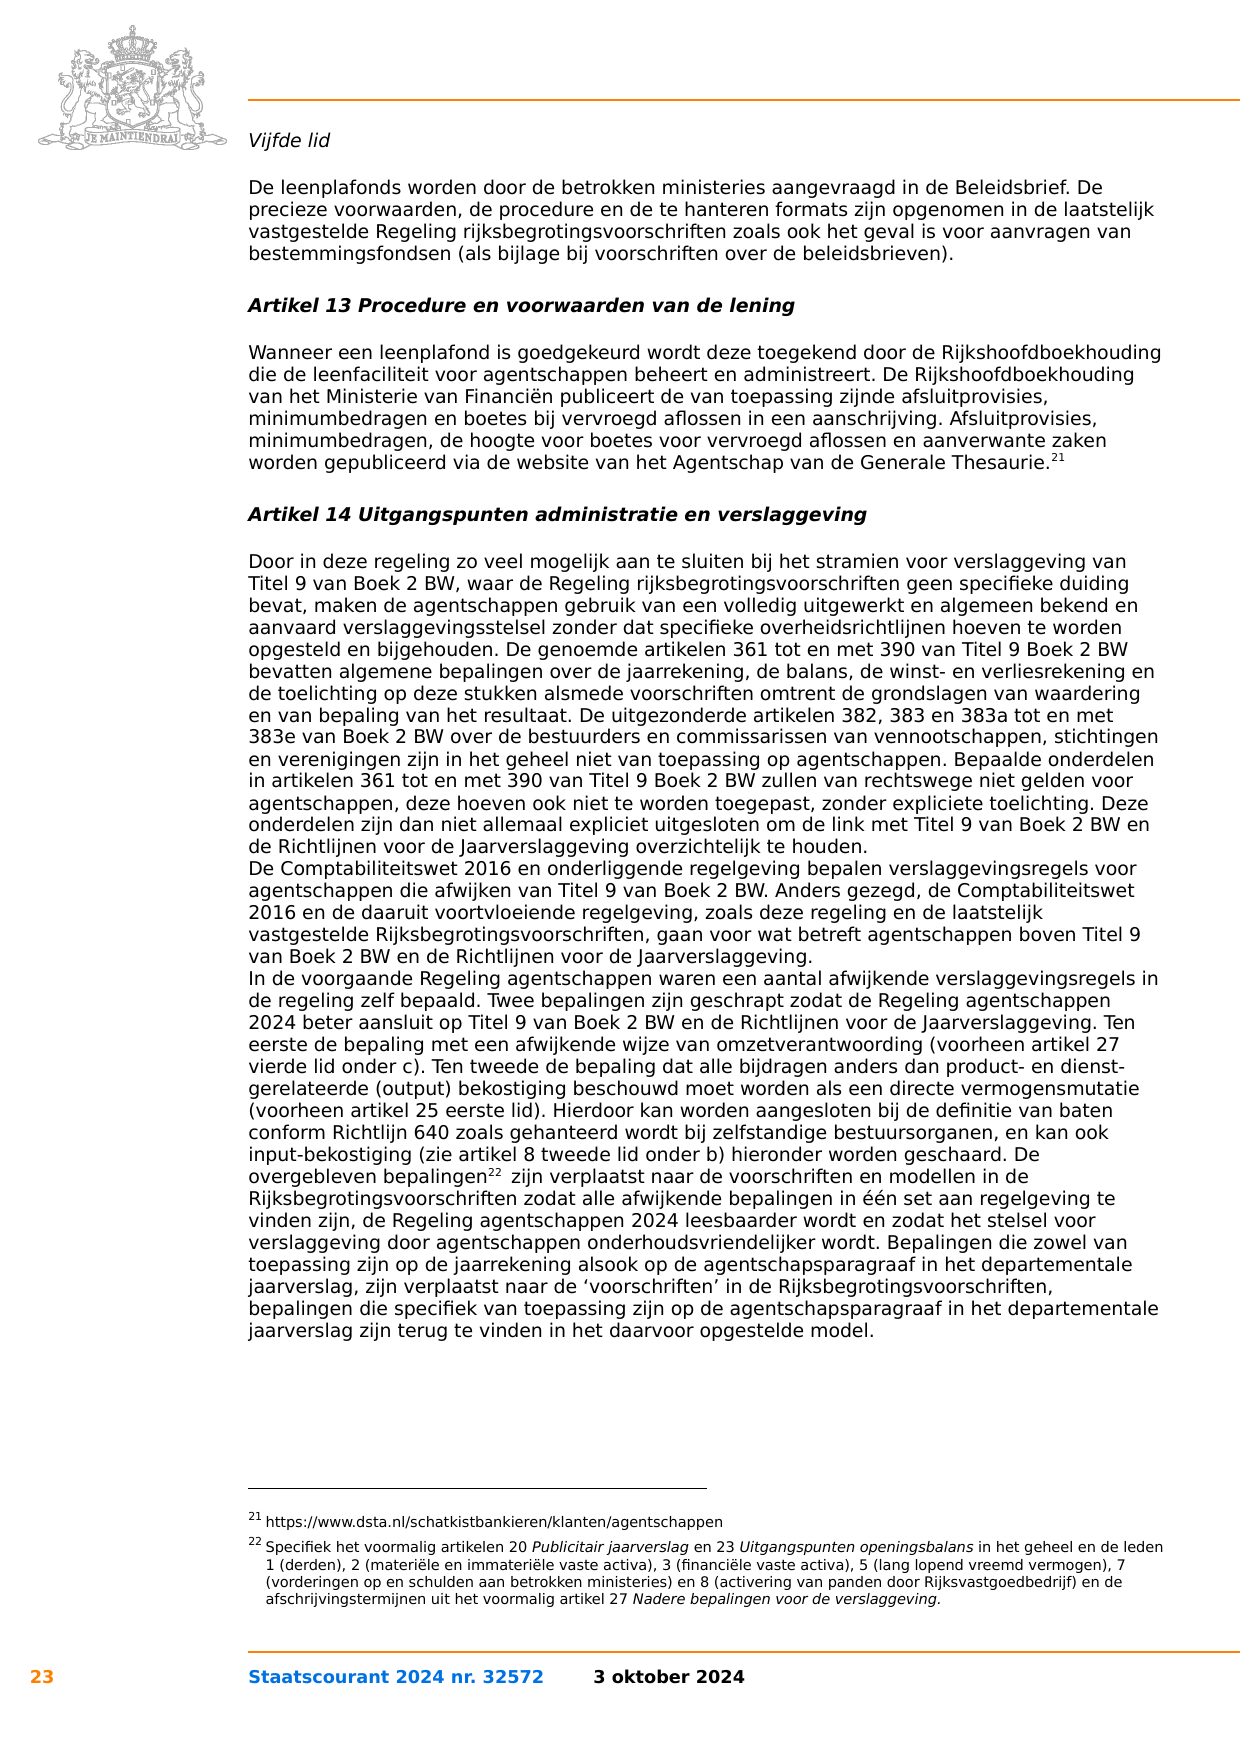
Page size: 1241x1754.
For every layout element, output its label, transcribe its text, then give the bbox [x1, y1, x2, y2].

text Door in deze regeling zo veel mogelijk aan te sluiten bij het stramien voor verslaggeving van Titel 9 van Boek 2 BW, waar de Regeling rijksbegrotingsvoorschriften geen specifieke duiding bevat, maken de agentschappen gebruik van een volledig uitgewerkt en algemeen bekend en aanvaard verslaggevingsstelsel zonder dat specifieke overheidsrichtlijnen hoeven te worden opgesteld en bijgehouden. De genoemde artikelen 361 tot en met 390 van Titel 9 Boek 2 BW bevatten algemene bepalingen over de jaarrekening, de balans, de winst- en verliesrekening en de toelichting op deze stukken alsmede voorschriften omtrent de grondslagen van waardering en van bepaling van het resultaat. De uitgezonderde artikelen 382, 383 en 383a tot en met 383e van Boek 2 BW over de bestuurders en commissarissen van vennootschappen, stichtingen en verenigingen zijn in het geheel niet van toepassing op agentschappen. Bepaalde onderdelen in artikelen 361 tot en met 390 van Titel 9 Boek 2 BW zullen van rechtswege niet gelden voor agentschappen, deze hoeven ook niet te worden toegepast, zonder expliciete toelichting. Deze onderdelen zijn dan niet allemaal expliciet uitgesloten om de link met Titel 9 van Boek 2 BW en de Richtlijnen voor de Jaarverslaggeving overzichtelijk te houden. [248, 551, 1163, 858]
subtitle Artikel 14 Uitgangspunten administratie en verslaggeving [248, 504, 1163, 526]
subtitle Vijfde lid [248, 130, 1163, 152]
text Wanneer een leenplafond is goedgekeurd wordt deze toegekend door de Rijkshoofdboekhouding die de leenfaciliteit voor agentschappen beheert en administreert. De Rijkshoofdboekhouding van het Ministerie van Financiën publiceert de van toepassing zijnde afsluitprovisies, minimumbedragen en boetes bij vervroegd aflossen in een aanschrijving. Afsluitprovisies, minimumbedragen, de hoogte voor boetes voor vervroegd aflossen en aanverwante zaken worden gepubliceerd via de website van het Agentschap van de Generale Thesaurie. [248, 342, 1163, 474]
subtitle Artikel 13 Procedure en voorwaarden van de lening [248, 295, 1163, 317]
picture [38, 25, 227, 150]
text De leenplafonds worden door de betrokken ministeries aangevraagd in de Beleidsbrief. De precieze voorwaarden, de procedure en de te hanteren formats zijn opgenomen in de laatstelijk vastgestelde Regeling rijksbegrotingsvoorschriften zoals ook het geval is voor aanvragen van bestemmingsfondsen (als bijlage bij voorschriften over de beleidsbrieven). [248, 177, 1163, 265]
text https://www.dsta.nl/schatkistbankieren/klanten/agentschappen [248, 1510, 1163, 1532]
text In de voorgaande Regeling agentschappen waren een aantal afwijkende verslaggevingsregels in de regeling zelf bepaald. Twee bepalingen zijn geschrapt zodat de Regeling agentschappen 2024 beter aansluit op Titel 9 van Boek 2 BW en de Richtlijnen voor de Jaarverslaggeving. Ten eerste de bepaling met een afwijkende wijze van omzetverantwoording (voorheen artikel 27 vierde lid onder c). Ten tweede de bepaling dat alle bijdragen anders dan product- en dienst-gerelateerde (output) bekostiging beschouwd moet worden als een directe vermogensmutatie (voorheen artikel 25 eerste lid). Hierdoor kan worden aangesloten bij de definitie van baten conform Richtlijn 640 zoals gehanteerd wordt bij zelfstandige bestuursorganen, en kan ook input-bekostiging (zie artikel 8 tweede lid onder b) hieronder worden geschaard. De overgebleven bepalingen zijn verplaatst naar de voorschriften en modellen in de Rijksbegrotingsvoorschriften zodat alle afwijkende bepalingen in één set aan regelgeving te vinden zijn, de Regeling agentschappen 2024 leesbaarder wordt en zodat het stelsel voor verslaggeving door agentschappen onderhoudsvriendelijker wordt. Bepalingen die zowel van toepassing zijn op de jaarrekening alsook op de agentschapsparagraaf in het departementale jaarverslag, zijn verplaatst naar de ‘voorschriften’ in de Rijksbegrotingsvoorschriften, bepalingen die specifiek van toepassing zijn op de agentschapsparagraaf in het departementale jaarverslag zijn terug te vinden in het daarvoor opgestelde model. [248, 968, 1163, 1342]
text De Comptabiliteitswet 2016 en onderliggende regelgeving bepalen verslaggevingsregels voor agentschappen die afwijken van Titel 9 van Boek 2 BW. Anders gezegd, de Comptabiliteitswet 2016 en de daaruit voortvloeiende regelgeving, zoals deze regeling en de laatstelijk vastgestelde Rijksbegrotingsvoorschriften, gaan voor wat betreft agentschappen boven Titel 9 van Boek 2 BW en de Richtlijnen voor de Jaarverslaggeving. [248, 858, 1163, 968]
text Specifiek het voormalig artikelen 20 Publicitair jaarverslag en 23 Uitgangspunten openingsbalans in het geheel en de leden 1 (derden), 2 (materiële en immateriële vaste activa), 3 (financiële vaste activa), 5 (lang lopend vreemd vermogen), 7 (vorderingen op en schulden aan betrokken ministeries) en 8 (activering van panden door Rijksvastgoedbedrijf) en de afschrijvingstermijnen uit het voormalig artikel 27 Nadere bepalingen voor de verslaggeving. [248, 1535, 1163, 1608]
